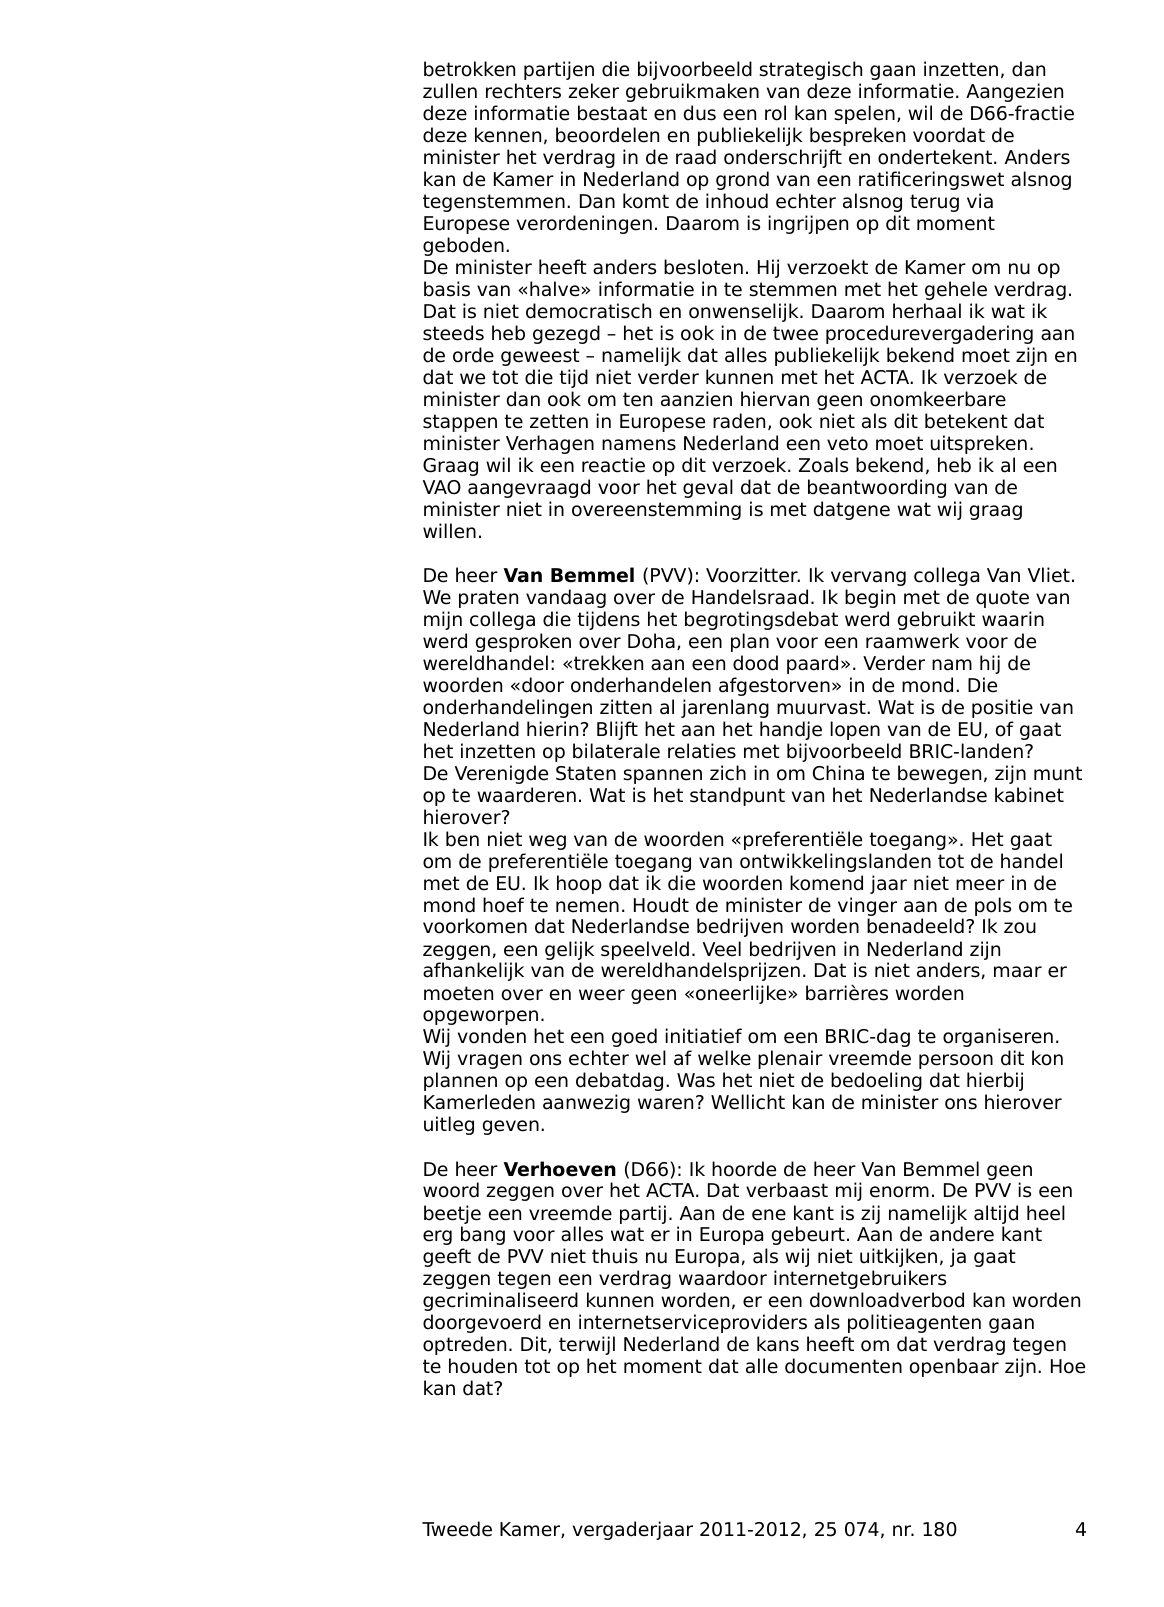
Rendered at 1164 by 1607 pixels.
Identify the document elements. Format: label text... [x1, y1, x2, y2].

text Wij vonden het een goed initiatief om een BRIC-dag te organiseren. Wij vragen ons echter wel af welke plenair vreemde persoon dit kon plannen op een debatdag. Was het niet de bedoeling dat hierbij Kamerleden aanwezig waren? Wellicht kan de minister ons hierover uitleg geven. [422, 1026, 1087, 1136]
text betrokken partijen die bijvoorbeeld strategisch gaan inzetten, dan zullen rechters zeker gebruikmaken van deze informatie. Aangezien deze informatie bestaat en dus een rol kan spelen, wil de D66-fractie deze kennen, beoordelen en publiekelijk bespreken voordat de minister het verdrag in de raad onderschrijft en ondertekent. Anders kan de Kamer in Nederland op grond van een ratificeringswet alsnog tegenstemmen. Dan komt de inhoud echter alsnog terug via Europese verordeningen. Daarom is ingrijpen op dit moment geboden. [422, 59, 1087, 257]
text Ik ben niet weg van de woorden «preferentiële toegang». Het gaat om de preferentiële toegang van ontwikkelingslanden tot de handel met de EU. Ik hoop dat ik die woorden komend jaar niet meer in de mond hoef te nemen. Houdt de minister de vinger aan de pols om te voorkomen dat Nederlandse bedrijven worden benadeeld? Ik zou zeggen, een gelijk speelveld. Veel bedrijven in Nederland zijn afhankelijk van de wereldhandelsprijzen. Dat is niet anders, maar er moeten over en weer geen «oneerlijke» barrières worden opgeworpen. [422, 828, 1087, 1026]
text De heer Van Bemmel (PVV): Voorzitter. Ik vervang collega Van Vliet. We praten vandaag over de Handelsraad. Ik begin met de quote van mijn collega die tijdens het begrotingsdebat werd gebruikt waarin werd gesproken over Doha, een plan voor een raamwerk voor de wereldhandel: «trekken aan een dood paard». Verder nam hij de woorden «door onderhandelen afgestorven» in de mond. Die onderhandelingen zitten al jarenlang muurvast. Wat is de positie van Nederland hierin? Blijft het aan het handje lopen van de EU, of gaat het inzetten op bilaterale relaties met bijvoorbeeld BRIC-landen? [422, 565, 1087, 763]
text De minister heeft anders besloten. Hij verzoekt de Kamer om nu op basis van «halve» informatie in te stemmen met het gehele verdrag. Dat is niet democratisch en onwenselijk. Daarom herhaal ik wat ik steeds heb gezegd – het is ook in de twee procedurevergadering aan de orde geweest – namelijk dat alles publiekelijk bekend moet zijn en dat we tot die tijd niet verder kunnen met het ACTA. Ik verzoek de minister dan ook om ten aanzien hiervan geen onomkeerbare stappen te zetten in Europese raden, ook niet als dit betekent dat minister Verhagen namens Nederland een veto moet uitspreken. Graag wil ik een reactie op dit verzoek. Zoals bekend, heb ik al een VAO aangevraagd voor het geval dat de beantwoording van de minister niet in overeenstemming is met datgene wat wij graag willen. [422, 257, 1087, 543]
text De Verenigde Staten spannen zich in om China te bewegen, zijn munt op te waarderen. Wat is het standpunt van het Nederlandse kabinet hierover? [422, 763, 1087, 828]
text De heer Verhoeven (D66): Ik hoorde de heer Van Bemmel geen woord zeggen over het ACTA. Dat verbaast mij enorm. De PVV is een beetje een vreemde partij. Aan de ene kant is zij namelijk altijd heel erg bang voor alles wat er in Europa gebeurt. Aan de andere kant geeft de PVV niet thuis nu Europa, als wij niet uitkijken, ja gaat zeggen tegen een verdrag waardoor internetgebruikers gecriminaliseerd kunnen worden, er een downloadverbod kan worden doorgevoerd en internetserviceproviders als politieagenten gaan optreden. Dit, terwijl Nederland de kans heeft om dat verdrag tegen te houden tot op het moment dat alle documenten openbaar zijn. Hoe kan dat? [422, 1158, 1087, 1400]
